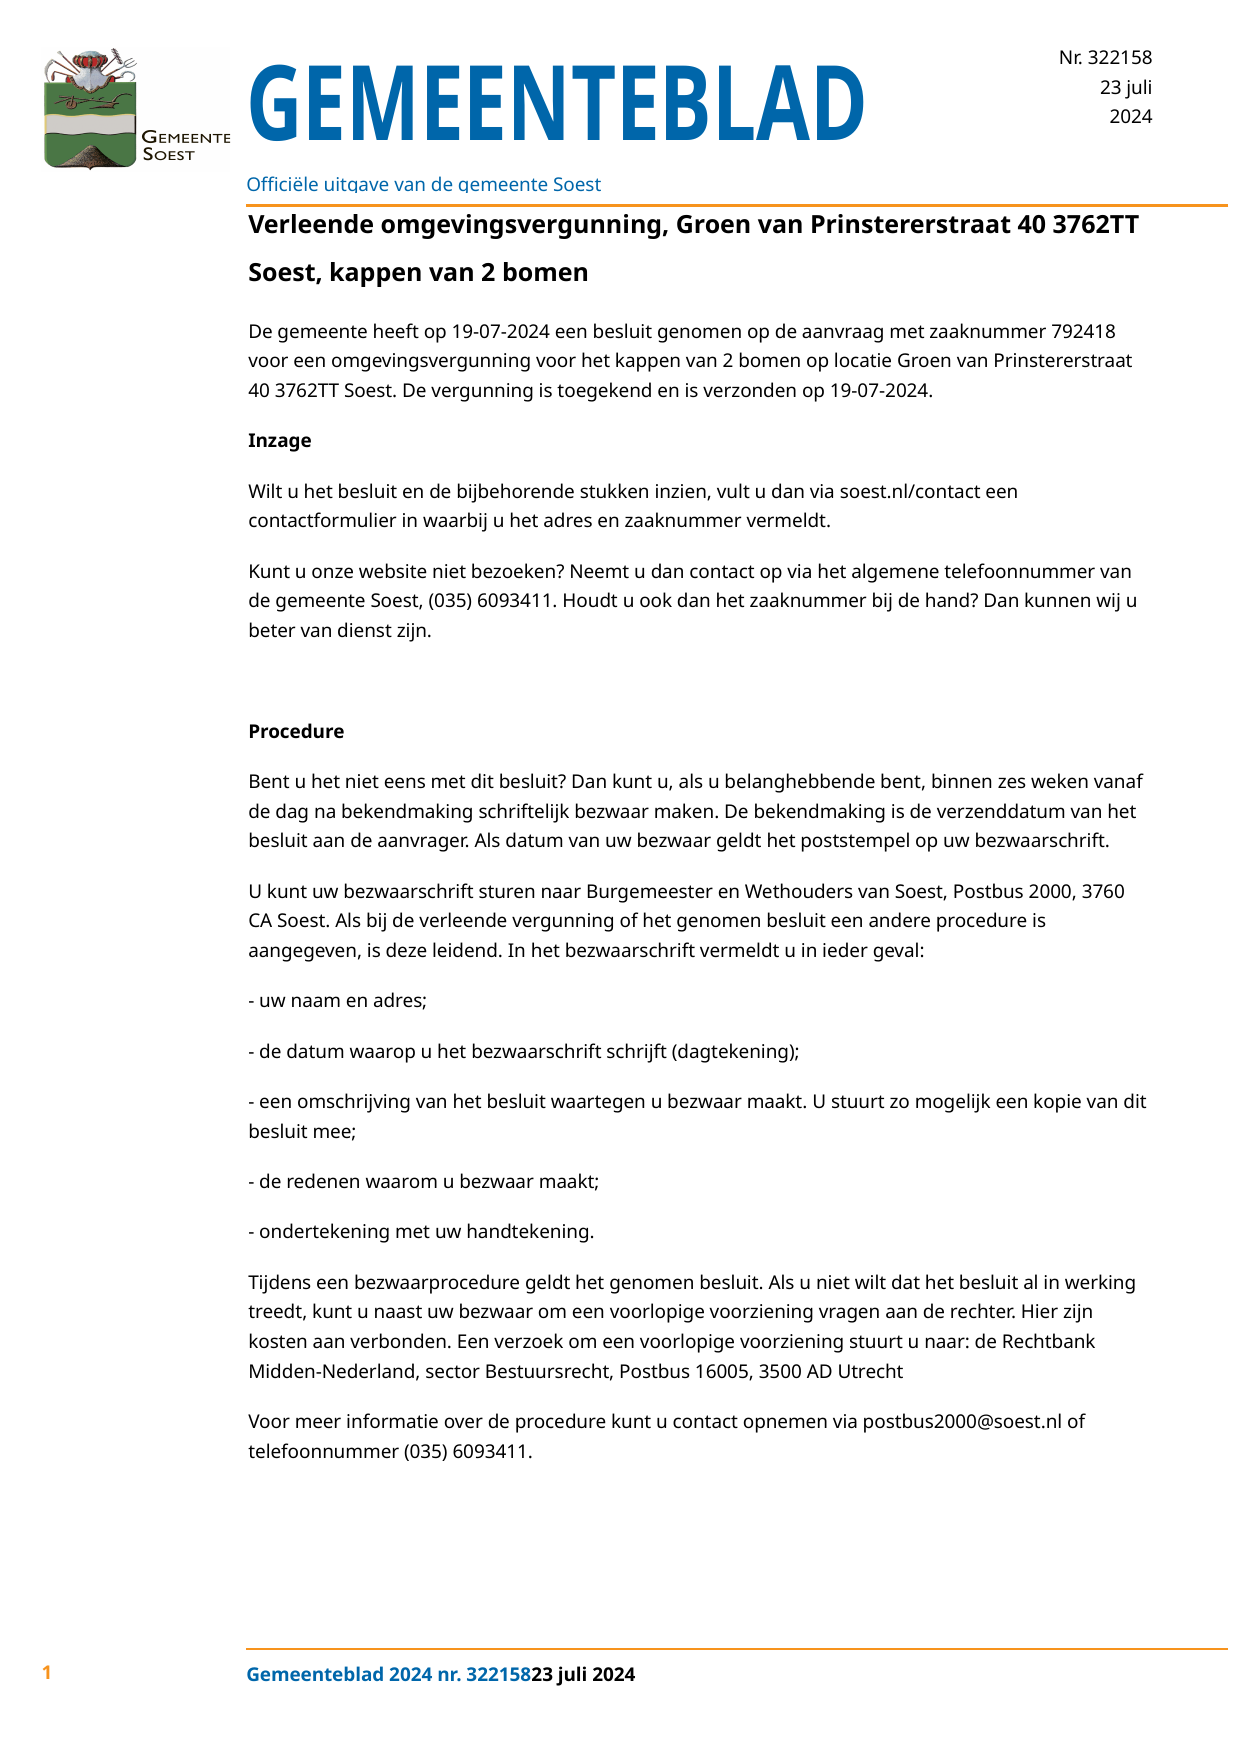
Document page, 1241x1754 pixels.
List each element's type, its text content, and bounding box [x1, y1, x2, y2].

text Voor meer informatie over de procedure kunt u contact opnemen via postbus2000@soest.nl of telefoonnummer (035) 6093411. [248, 1408, 1152, 1464]
text - ondertekening met uw handtekening. [248, 1219, 1152, 1244]
text Inzage [248, 427, 1152, 453]
text Wilt u het besluit en de bijbehorende stukken inzien, vult u dan via soest.nl/contact een contactformulier in waarbij u het adres en zaaknummer vermeldt. [248, 478, 1152, 533]
text - de redenen waarom u bezwaar maakt; [248, 1168, 1152, 1194]
text U kunt uw bezwaarschrift sturen naar Burgemeester en Wethouders van Soest, Postbus 2000, 3760 CA Soest. Als bij de verleende vergunning of het genomen besluit een andere procedure is aangegeven, is deze leidend. In het bezwaarschrift vermeldt u in ieder geval: [248, 878, 1152, 963]
text - uw naam en adres; [248, 987, 1152, 1013]
text Procedure [248, 718, 1152, 744]
text Bent u het niet eens met dit besluit? Dan kunt u, als u belanghebbende bent, binnen zes weken vanaf de dag na bekendmaking schriftelijk bezwaar maken. De bekendmaking is de verzenddatum van het besluit aan de aanvrager. Als datum van uw bezwaar geldt het poststempel op uw bezwaarschrift. [248, 768, 1152, 853]
text Verleende omgevingsvergunning, Groen van Prinstererstraat 40 3762TT Soest, kappen van 2 bomen [248, 207, 1152, 288]
text Tijdens een bezwaarprocedure geldt het genomen besluit. Als u niet wilt dat het besluit al in werking treedt, kunt u naast uw bezwaar om een voorlopige voorziening vragen aan de rechter. Hier zijn kosten aan verbonden. Een verzoek om een voorlopige voorziening stuurt u naar: de Rechtbank Midden-Nederland, sector Bestuursrecht, Postbus 16005, 3500 AD Utrecht [248, 1269, 1152, 1384]
text Kunt u onze website niet bezoeken? Neemt u dan contact op via het algemene telefoonnummer van de gemeente Soest, (035) 6093411. Houdt u ook dan het zaaknummer bij de hand? Dan kunnen wij u beter van dienst zijn. [248, 558, 1152, 643]
text - een omschrijving van het besluit waartegen u bezwaar maakt. U stuurt zo mogelijk een kopie van dit besluit mee; [248, 1088, 1152, 1144]
text De gemeente heeft op 19-07-2024 een besluit genomen op de aanvraag met zaaknummer 792418 voor een omgevingsvergunning voor het kappen van 2 bomen op locatie Groen van Prinstererstraat 40 3762TT Soest. De vergunning is toegekend en is verzonden op 19-07-2024. [248, 318, 1152, 403]
picture [41, 47, 231, 172]
text - de datum waarop u het bezwaarschrift schrijft (dagtekening); [248, 1038, 1152, 1064]
